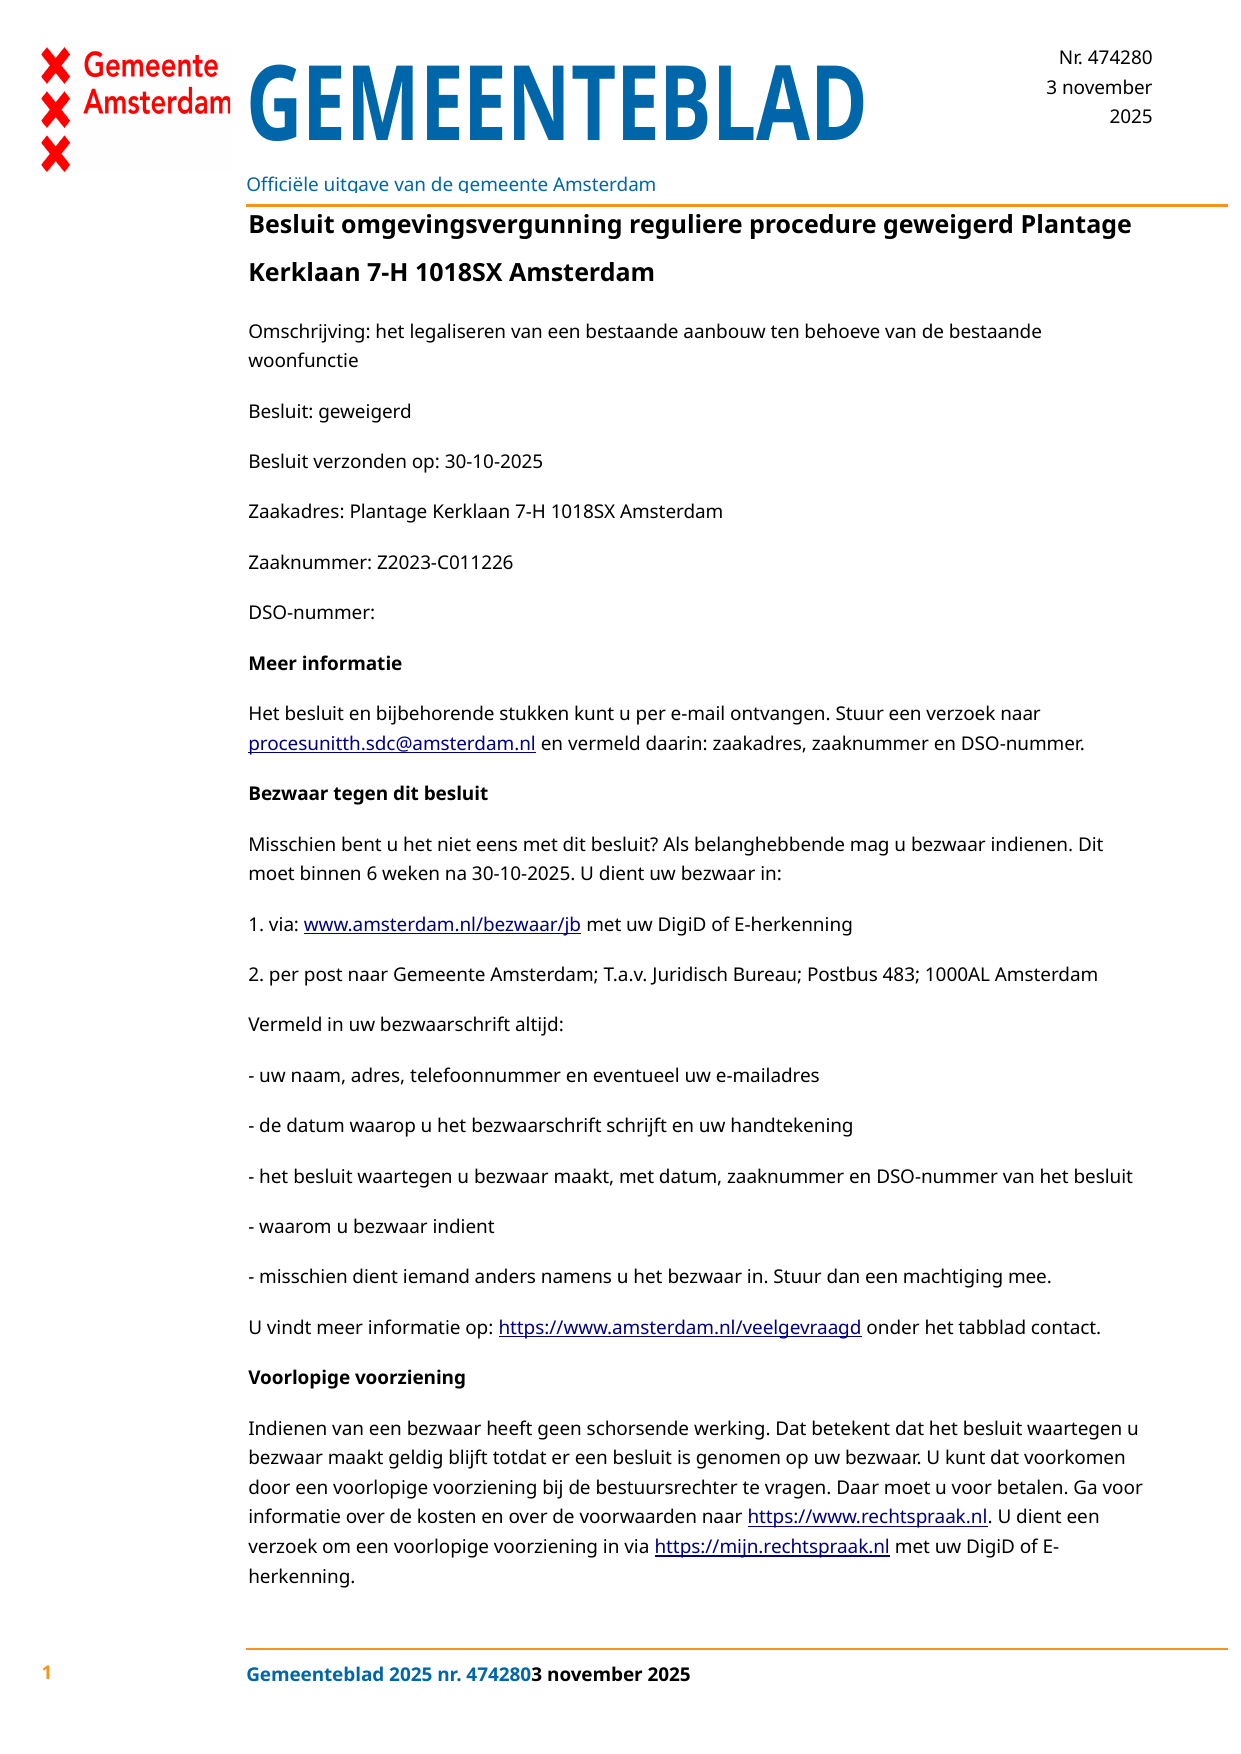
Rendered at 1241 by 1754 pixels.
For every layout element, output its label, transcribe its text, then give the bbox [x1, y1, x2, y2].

text Besluit omgevingsvergunning reguliere procedure geweigerd Plantage Kerklaan 7-H 1018SX Amsterdam [248, 207, 1152, 288]
text - uw naam, adres, telefoonnummer en eventueel uw e-mailadres [248, 1062, 1152, 1088]
text U vindt meer informatie op: https://www.amsterdam.nl/veelgevraagd onder het tabblad contact. [248, 1314, 1152, 1340]
text Het besluit en bijbehorende stukken kunt u per e-mail ontvangen. Stuur een verzoek naar procesunitth.sdc@amsterdam.nl en vermeld daarin: zaakadres, zaaknummer en DSO-nummer. [248, 700, 1152, 756]
text - misschien dient iemand anders namens u het bezwaar in. Stuur dan een machtiging mee. [248, 1264, 1152, 1289]
text Besluit verzonden op: 30-10-2025 [248, 448, 1152, 474]
picture [41, 47, 231, 172]
text Misschien bent u het niet eens met dit besluit? Als belanghebbende mag u bezwaar indienen. Dit moet binnen 6 weken na 30-10-2025. U dient uw bezwaar in: [248, 831, 1152, 886]
text - het besluit waartegen u bezwaar maakt, met datum, zaaknummer en DSO-nummer van het besluit [248, 1163, 1152, 1189]
text Bezwaar tegen dit besluit [248, 780, 1152, 806]
text 2. per post naar Gemeente Amsterdam; T.a.v. Juridisch Bureau; Postbus 483; 1000AL Amsterdam [248, 961, 1152, 987]
text - waarom u bezwaar indient [248, 1213, 1152, 1239]
text Besluit: geweigerd [248, 398, 1152, 424]
text DSO-nummer: [248, 599, 1152, 625]
text - de datum waarop u het bezwaarschrift schrijft en uw handtekening [248, 1112, 1152, 1138]
text Omschrijving: het legaliseren van een bestaande aanbouw ten behoeve van de bestaande woonfunctie [248, 318, 1152, 373]
text 1. via: www.amsterdam.nl/bezwaar/jb met uw DigiD of E-herkenning [248, 911, 1152, 937]
text Zaaknummer: Z2023-C011226 [248, 549, 1152, 575]
text Voorlopige voorziening [248, 1364, 1152, 1390]
text Vermeld in uw bezwaarschrift altijd: [248, 1012, 1152, 1037]
text Zaakadres: Plantage Kerklaan 7-H 1018SX Amsterdam [248, 499, 1152, 524]
text Meer informatie [248, 650, 1152, 676]
text Indienen van een bezwaar heeft geen schorsende werking. Dat betekent dat het besluit waartegen u bezwaar maakt geldig blijft totdat er een besluit is genomen op uw bezwaar. U kunt dat voorkomen door een voorlopige voorziening bij de bestuursrechter te vragen. Daar moet u voor betalen. Ga voor informatie over de kosten en over de voorwaarden naar https://www.rechtspraak.nl. U dient een verzoek om een voorlopige voorziening in via https://mijn.rechtspraak.nl met uw DigiD of E-herkenning. [248, 1415, 1152, 1589]
